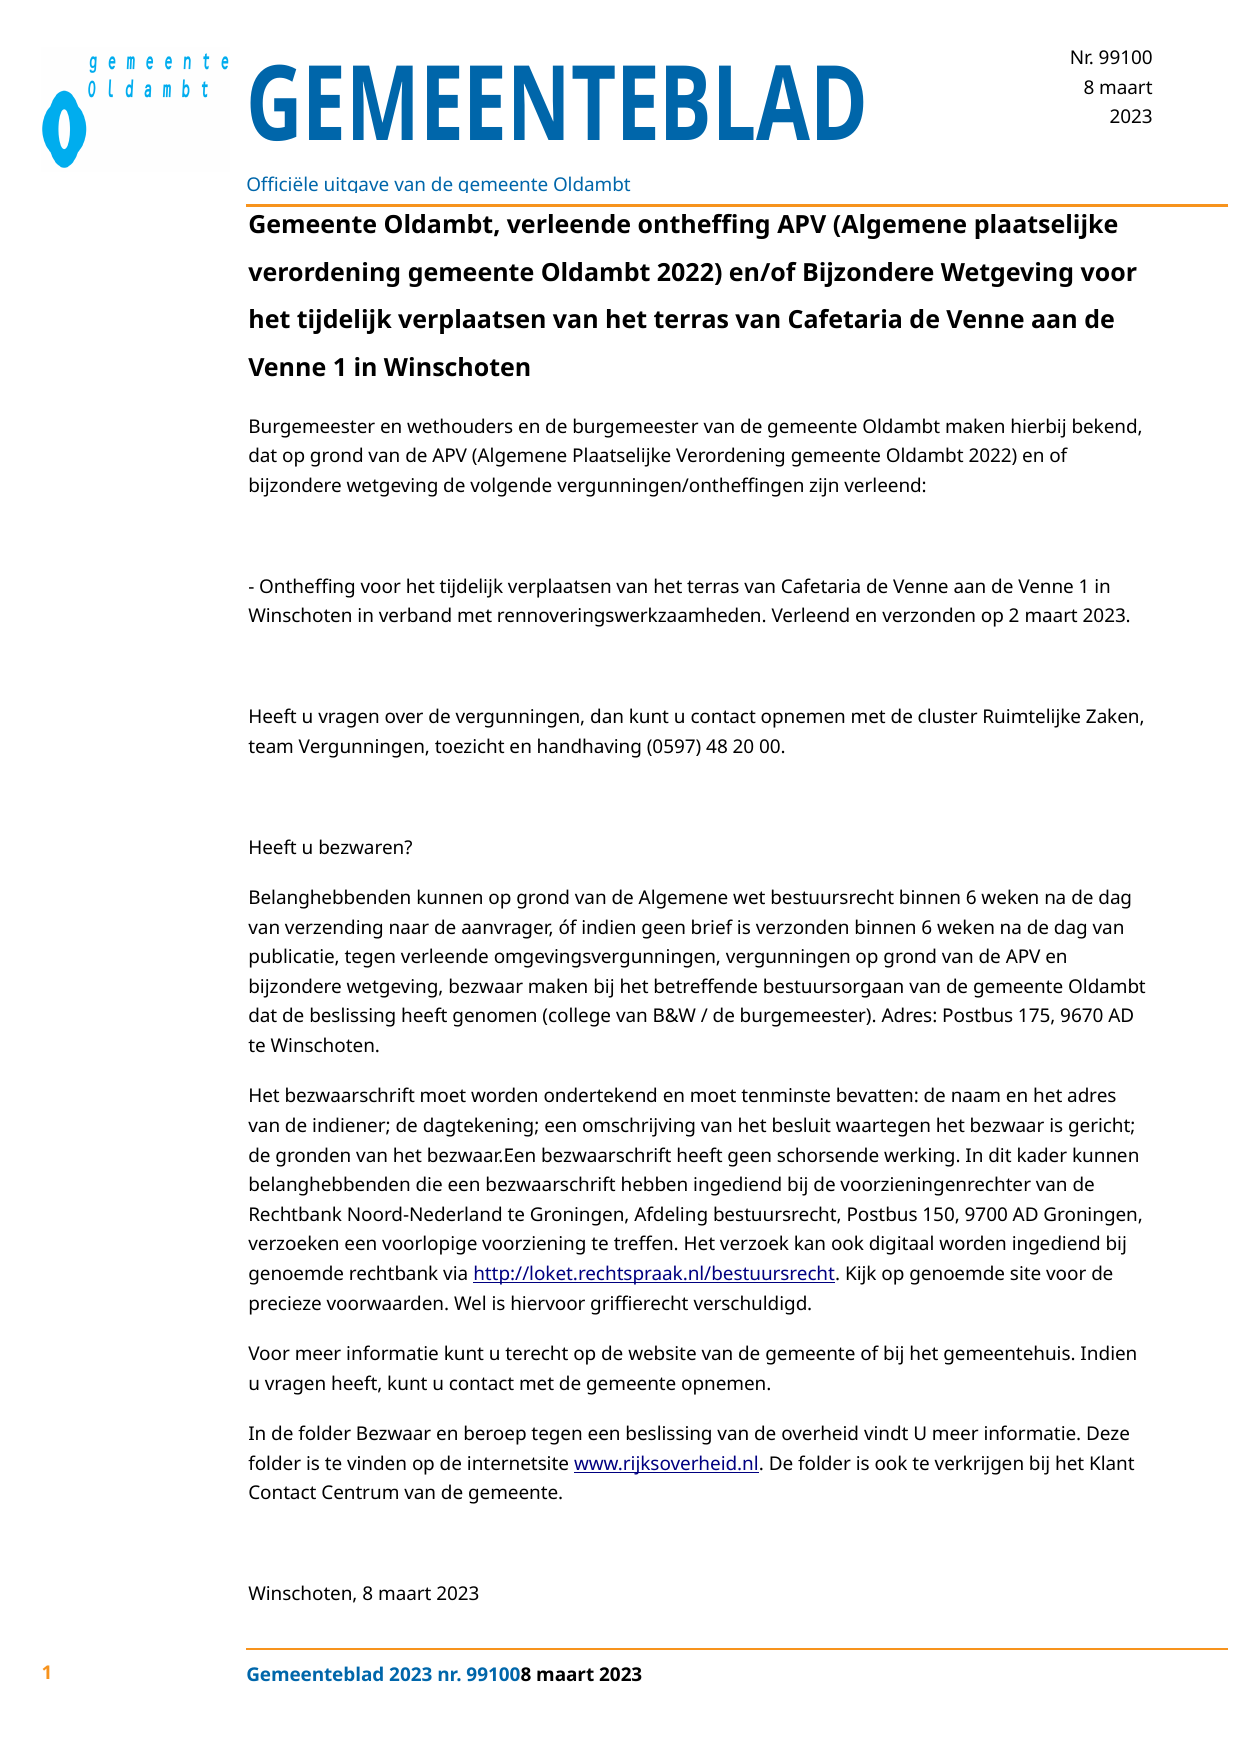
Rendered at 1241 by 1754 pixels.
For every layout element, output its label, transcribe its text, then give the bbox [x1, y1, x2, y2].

text Belanghebbenden kunnen op grond van de Algemene wet bestuursrecht binnen 6 weken na de dag van verzending naar de aanvrager, óf indien geen brief is verzonden binnen 6 weken na de dag van publicatie, tegen verleende omgevingsvergunningen, vergunningen op grond van de APV en bijzondere wetgeving, bezwaar maken bij het betreffende bestuursorgaan van de gemeente Oldambt dat de beslissing heeft genomen (college van B&W / de burgemeester). Adres: Postbus 175, 9670 AD te Winschoten. [248, 884, 1152, 1058]
text - Ontheffing voor het tijdelijk verplaatsen van het terras van Cafetaria de Venne aan de Venne 1 in Winschoten in verband met rennoveringswerkzaamheden. Verleend en verzonden op 2 maart 2023. [248, 573, 1152, 628]
text Heeft u bezwaren? [248, 834, 1152, 860]
text Burgemeester en wethouders en de burgemeester van de gemeente Oldambt maken hierbij bekend, dat op grond van de APV (Algemene Plaatselijke Verordening gemeente Oldambt 2022) en of bijzondere wetgeving de volgende vergunningen/ontheffingen zijn verleend: [248, 413, 1152, 498]
picture [41, 47, 231, 172]
text Het bezwaarschrift moet worden ondertekend en moet tenminste bevatten: de naam en het adres van de indiener; de dagtekening; een omschrijving van het besluit waartegen het bezwaar is gericht; de gronden van het bezwaar.Een bezwaarschrift heeft geen schorsende werking. In dit kader kunnen belanghebbenden die een bezwaarschrift hebben ingediend bij de voorzieningenrechter van de Rechtbank Noord-Nederland te Groningen, Afdeling bestuursrecht, Postbus 150, 9700 AD Groningen, verzoeken een voorlopige voorziening te treffen. Het verzoek kan ook digitaal worden ingediend bij genoemde rechtbank via http://loket.rechtspraak.nl/bestuursrecht. Kijk op genoemde site voor de precieze voorwaarden. Wel is hiervoor griffierecht verschuldigd. [248, 1083, 1152, 1316]
text Heeft u vragen over de vergunningen, dan kunt u contact opnemen met de cluster Ruimtelijke Zaken, team Vergunningen, toezicht en handhaving (0597) 48 20 00. [248, 703, 1152, 759]
text Winschoten, 8 maart 2023 [248, 1580, 1152, 1606]
text Gemeente Oldambt, verleende ontheffing APV (Algemene plaatselijke verordening gemeente Oldambt 2022) en/of Bijzondere Wetgeving voor het tijdelijk verplaatsen van het terras van Cafetaria de Venne aan de Venne 1 in Winschoten [248, 207, 1152, 384]
text In de folder Bezwaar en beroep tegen een beslissing van de overheid vindt U meer informatie. Deze folder is te vinden op de internetsite www.rijksoverheid.nl. De folder is ook te verkrijgen bij het Klant Contact Centrum van de gemeente. [248, 1420, 1152, 1505]
text Voor meer informatie kunt u terecht op de website van de gemeente of bij het gemeentehuis. Indien u vragen heeft, kunt u contact met de gemeente opnemen. [248, 1340, 1152, 1396]
